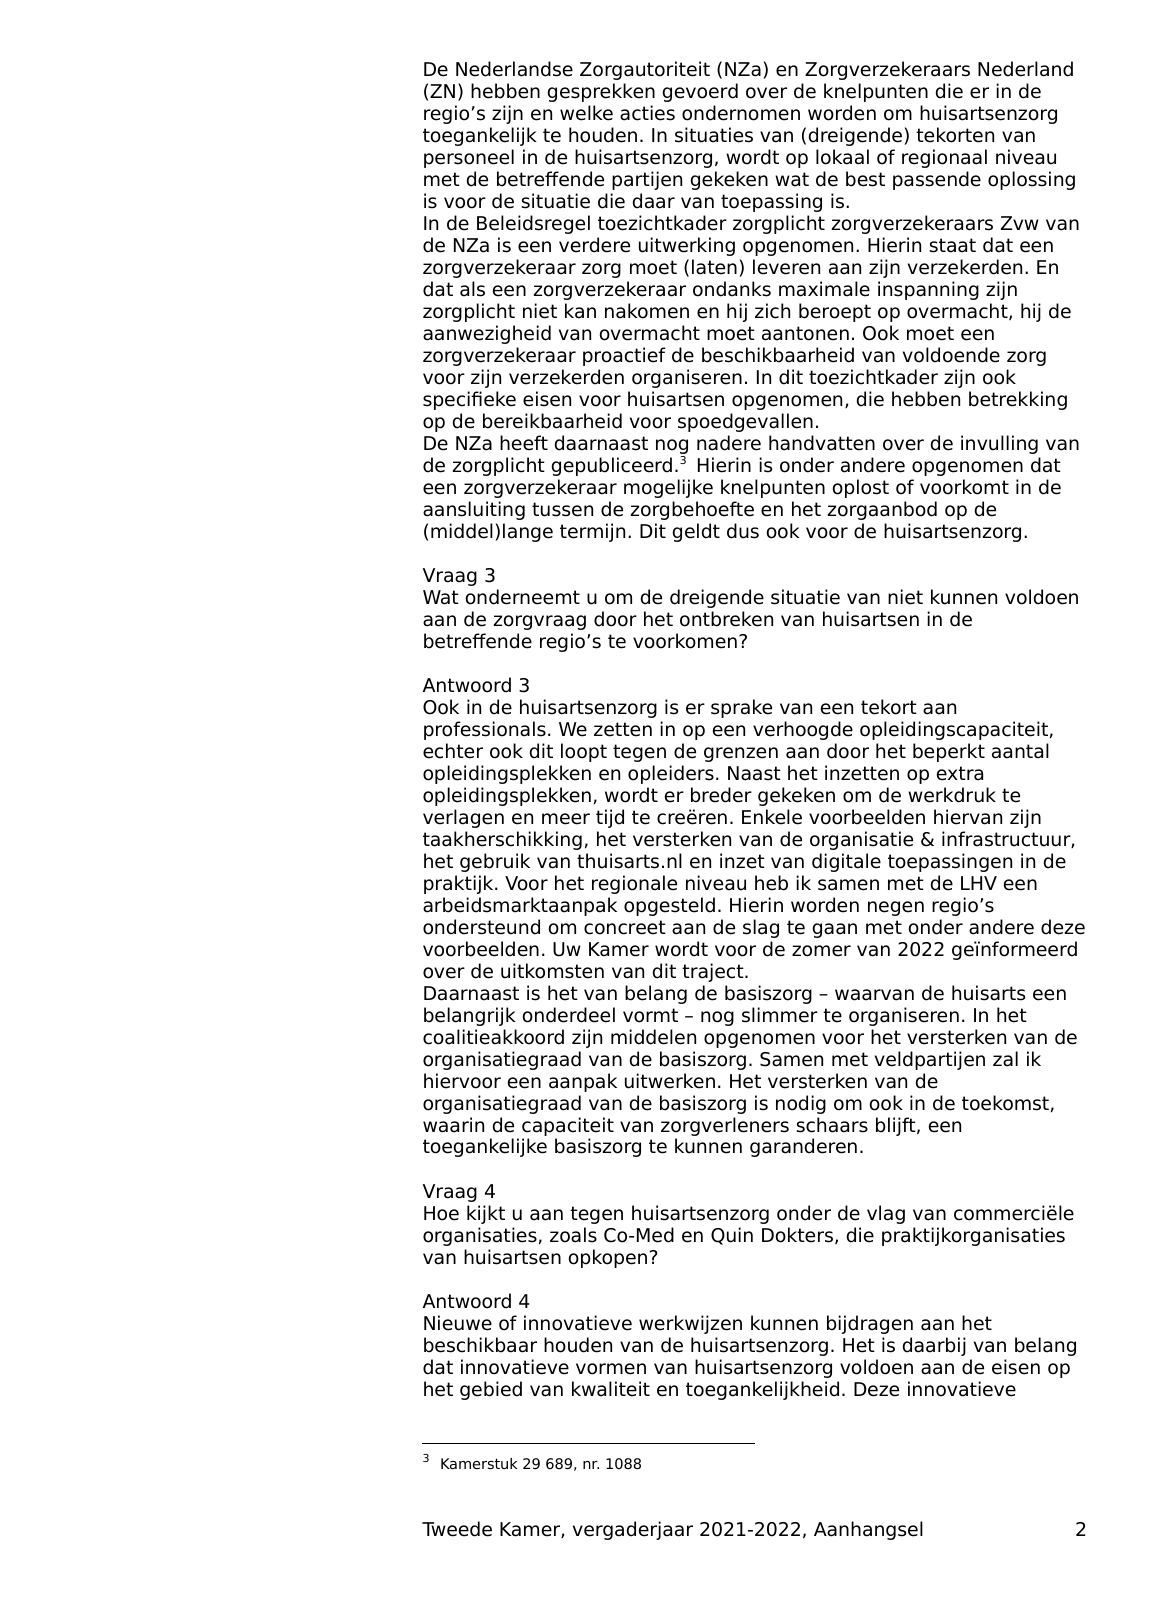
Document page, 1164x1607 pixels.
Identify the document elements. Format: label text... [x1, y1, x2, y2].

text Vraag 4 [422, 1181, 1087, 1203]
text Antwoord 4 [422, 1291, 1087, 1313]
text De NZa heeft daarnaast nog nadere handvatten over de invulling van de zorgplicht gepubliceerd. Hierin is onder andere opgenomen dat een zorgverzekeraar mogelijke knelpunten oplost of voorkomt in de aansluiting tussen de zorgbehoefte en het zorgaanbod op de (middel)lange termijn. Dit geldt dus ook voor de huisartsenzorg. [422, 433, 1087, 543]
text Hoe kijkt u aan tegen huisartsenzorg onder de vlag van commerciële organisaties, zoals Co-Med en Quin Dokters, die praktijkorganisaties van huisartsen opkopen? [422, 1203, 1087, 1268]
text Wat onderneemt u om de dreigende situatie van niet kunnen voldoen aan de zorgvraag door het ontbreken van huisartsen in de betreffende regio’s te voorkomen? [422, 587, 1087, 653]
text Antwoord 3 [422, 675, 1087, 697]
text Ook in de huisartsenzorg is er sprake van een tekort aan professionals. We zetten in op een verhoogde opleidingscapaciteit, echter ook dit loopt tegen de grenzen aan door het beperkt aantal opleidingsplekken en opleiders. Naast het inzetten op extra opleidingsplekken, wordt er breder gekeken om de werkdruk te verlagen en meer tijd te creëren. Enkele voorbeelden hiervan zijn taakherschikking, het versterken van de organisatie & infrastructuur, het gebruik van thuisarts.nl en inzet van digitale toepassingen in de praktijk. Voor het regionale niveau heb ik samen met de LHV een arbeidsmarktaanpak opgesteld. Hierin worden negen regio’s ondersteund om concreet aan de slag te gaan met onder andere deze voorbeelden. Uw Kamer wordt voor de zomer van 2022 geïnformeerd over de uitkomsten van dit traject. [422, 697, 1087, 983]
text Kamerstuk 29 689, nr. 1088 [422, 1452, 1087, 1474]
text De Nederlandse Zorgautoriteit (NZa) en Zorgverzekeraars Nederland (ZN) hebben gesprekken gevoerd over de knelpunten die er in de regio’s zijn en welke acties ondernomen worden om huisartsenzorg toegankelijk te houden. In situaties van (dreigende) tekorten van personeel in de huisartsenzorg, wordt op lokaal of regionaal niveau met de betreffende partijen gekeken wat de best passende oplossing is voor de situatie die daar van toepassing is. [422, 59, 1087, 213]
text Daarnaast is het van belang de basiszorg – waarvan de huisarts een belangrijk onderdeel vormt – nog slimmer te organiseren. In het coalitieakkoord zijn middelen opgenomen voor het versterken van de organisatiegraad van de basiszorg. Samen met veldpartijen zal ik hiervoor een aanpak uitwerken. Het versterken van de organisatiegraad van de basiszorg is nodig om ook in de toekomst, waarin de capaciteit van zorgverleners schaars blijft, een toegankelijke basiszorg te kunnen garanderen. [422, 983, 1087, 1158]
text Vraag 3 [422, 565, 1087, 587]
text In de Beleidsregel toezichtkader zorgplicht zorgverzekeraars Zvw van de NZa is een verdere uitwerking opgenomen. Hierin staat dat een zorgverzekeraar zorg moet (laten) leveren aan zijn verzekerden. En dat als een zorgverzekeraar ondanks maximale inspanning zijn zorgplicht niet kan nakomen en hij zich beroept op overmacht, hij de aanwezigheid van overmacht moet aantonen. Ook moet een zorgverzekeraar proactief de beschikbaarheid van voldoende zorg voor zijn verzekerden organiseren. In dit toezichtkader zijn ook specifieke eisen voor huisartsen opgenomen, die hebben betrekking op de bereikbaarheid voor spoedgevallen. [422, 213, 1087, 433]
text Nieuwe of innovatieve werkwijzen kunnen bijdragen aan het beschikbaar houden van de huisartsenzorg. Het is daarbij van belang dat innovatieve vormen van huisartsenzorg voldoen aan de eisen op het gebied van kwaliteit en toegankelijkheid. Deze innovatieve [422, 1313, 1087, 1401]
